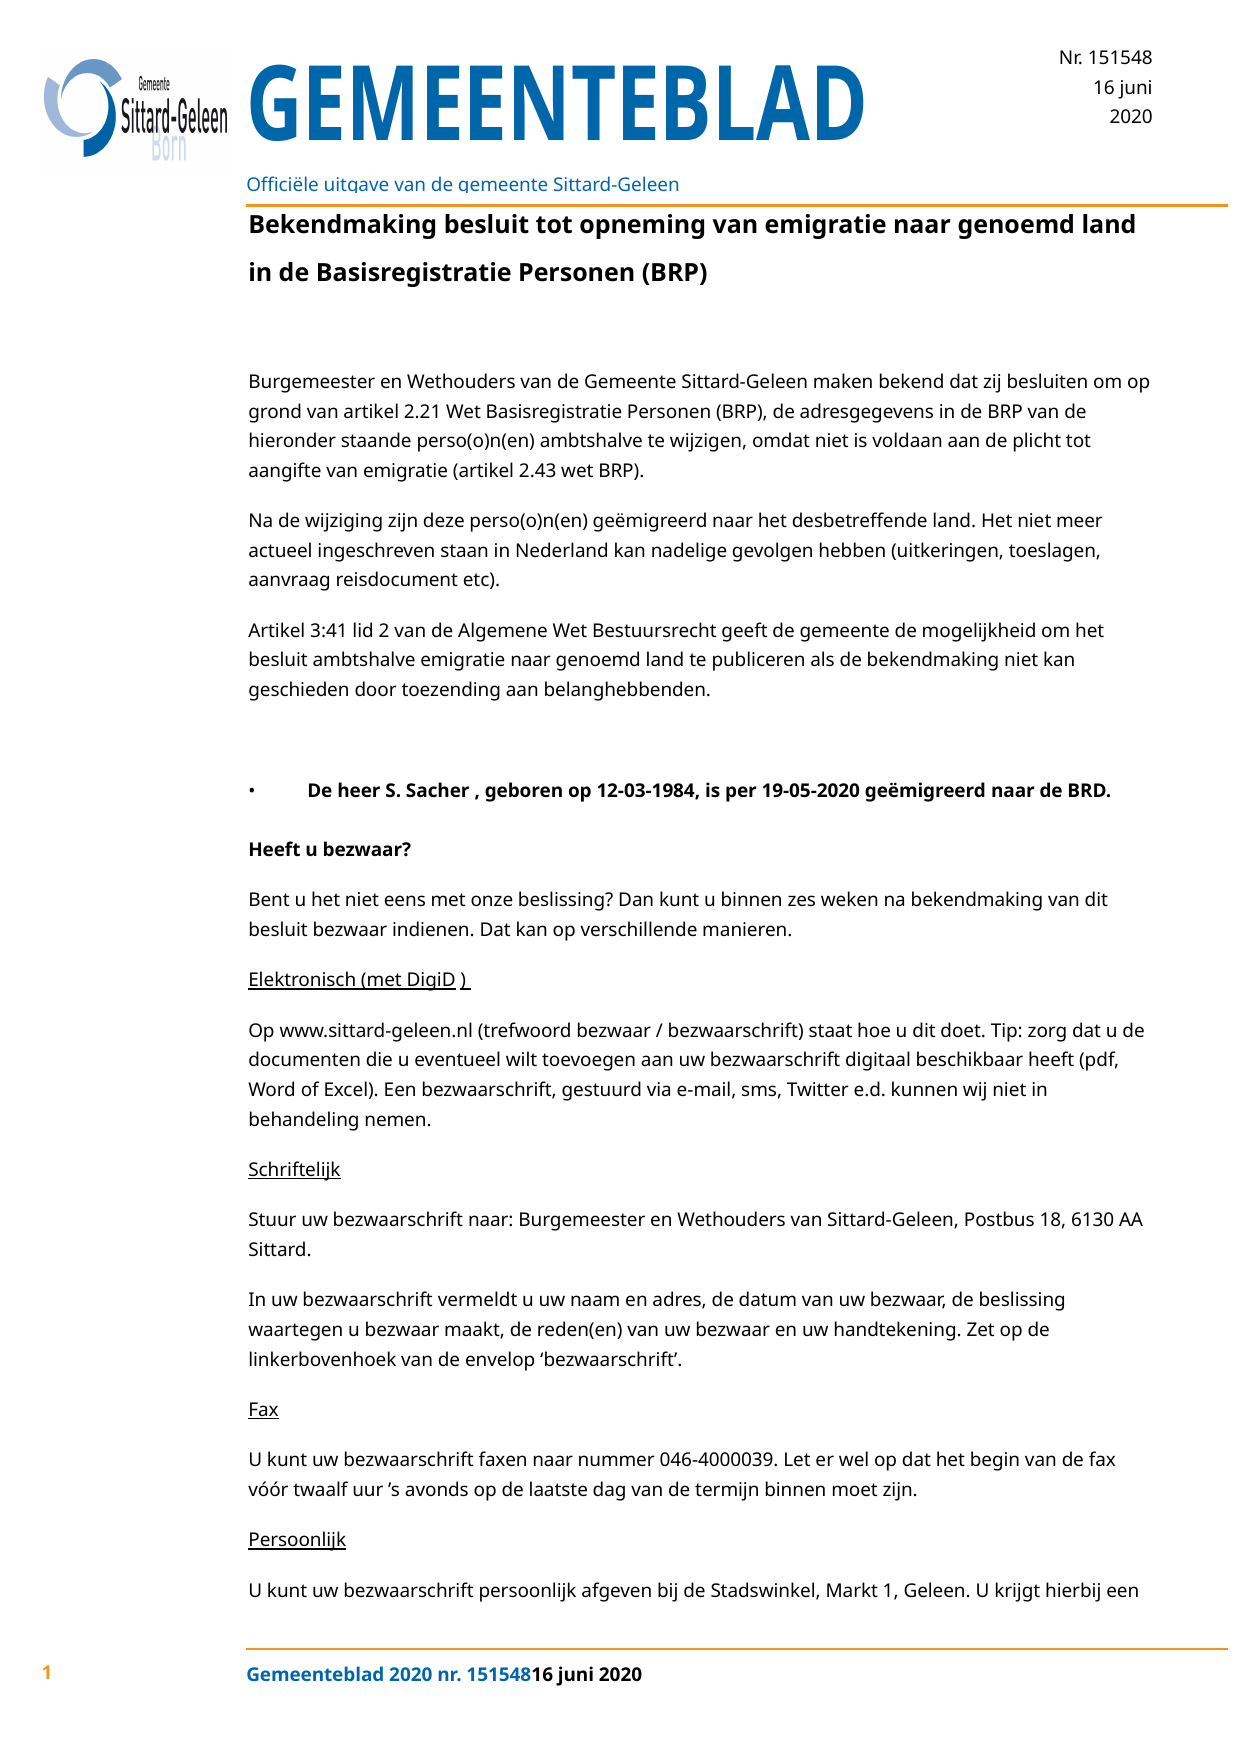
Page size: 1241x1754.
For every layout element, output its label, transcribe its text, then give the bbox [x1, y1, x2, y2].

text U kunt uw bezwaarschrift faxen naar nummer 046-4000039. Let er wel op dat het begin van de fax vóór twaalf uur ’s avonds op de laatste dag van de termijn binnen moet zijn. [248, 1447, 1152, 1502]
text Burgemeester en Wethouders van de Gemeente Sittard-Geleen maken bekend dat zij besluiten om op grond van artikel 2.21 Wet Basisregistratie Personen (BRP), de adresgegevens in de BRP van de hieronder staande perso(o)n(en) ambtshalve te wijzigen, omdat niet is voldaan aan de plicht tot aangifte van emigratie (artikel 2.43 wet BRP). [248, 368, 1152, 483]
text U kunt uw bezwaarschrift persoonlijk afgeven bij de Stadswinkel, Markt 1, Geleen. U krijgt hierbij een [248, 1577, 1152, 1603]
text In uw bezwaarschrift vermeldt u uw naam en adres, de datum van uw bezwaar, de beslissing waartegen u bezwaar maakt, de reden(en) van uw bezwaar en uw handtekening. Zet op de linkerbovenhoek van de envelop ‘bezwaarschrift’. [248, 1287, 1152, 1372]
text Na de wijziging zijn deze perso(o)n(en) geëmigreerd naar het desbetreffende land. Het niet meer actueel ingeschreven staan in Nederland kan nadelige gevolgen hebben (uitkeringen, toeslagen, aanvraag reisdocument etc). [248, 507, 1152, 592]
text Heeft u bezwaar? [248, 836, 1152, 862]
text Elektronisch (met DigiD ) [248, 967, 1152, 992]
text Schriftelijk [248, 1156, 1152, 1182]
text Persoonlijk [248, 1527, 1152, 1552]
text Bent u het niet eens met onze beslissing? Dan kunt u binnen zes weken na bekendmaking van dit besluit bezwaar indienen. Dat kan op verschillende manieren. [248, 887, 1152, 942]
text Stuur uw bezwaarschrift naar: Burgemeester en Wethouders van Sittard-Geleen, Postbus 18, 6130 AA Sittard. [248, 1207, 1152, 1262]
picture [41, 47, 231, 172]
text Artikel 3:41 lid 2 van de Algemene Wet Bestuursrecht geeft de gemeente de mogelijkheid om het besluit ambtshalve emigratie naar genoemd land te publiceren als de bekendmaking niet kan geschieden door toezending aan belanghebbenden. [248, 617, 1152, 702]
text Op www.sittard-geleen.nl (trefwoord bezwaar / bezwaarschrift) staat hoe u dit doet. Tip: zorg dat u de documenten die u eventueel wilt toevoegen aan uw bezwaarschrift digitaal beschikbaar heeft (pdf, Word of Excel). Een bezwaarschrift, gestuurd via e-mail, sms, Twitter e.d. kunnen wij niet in behandeling nemen. [248, 1017, 1152, 1132]
text Bekendmaking besluit tot opneming van emigratie naar genoemd land in de Basisregistratie Personen (BRP) [248, 207, 1152, 288]
list De heer S. Sacher , geboren op 12-03-1984, is per 19-05-2020 geëmigreerd naar de BRD. [248, 777, 1152, 803]
text Fax [248, 1396, 1152, 1422]
